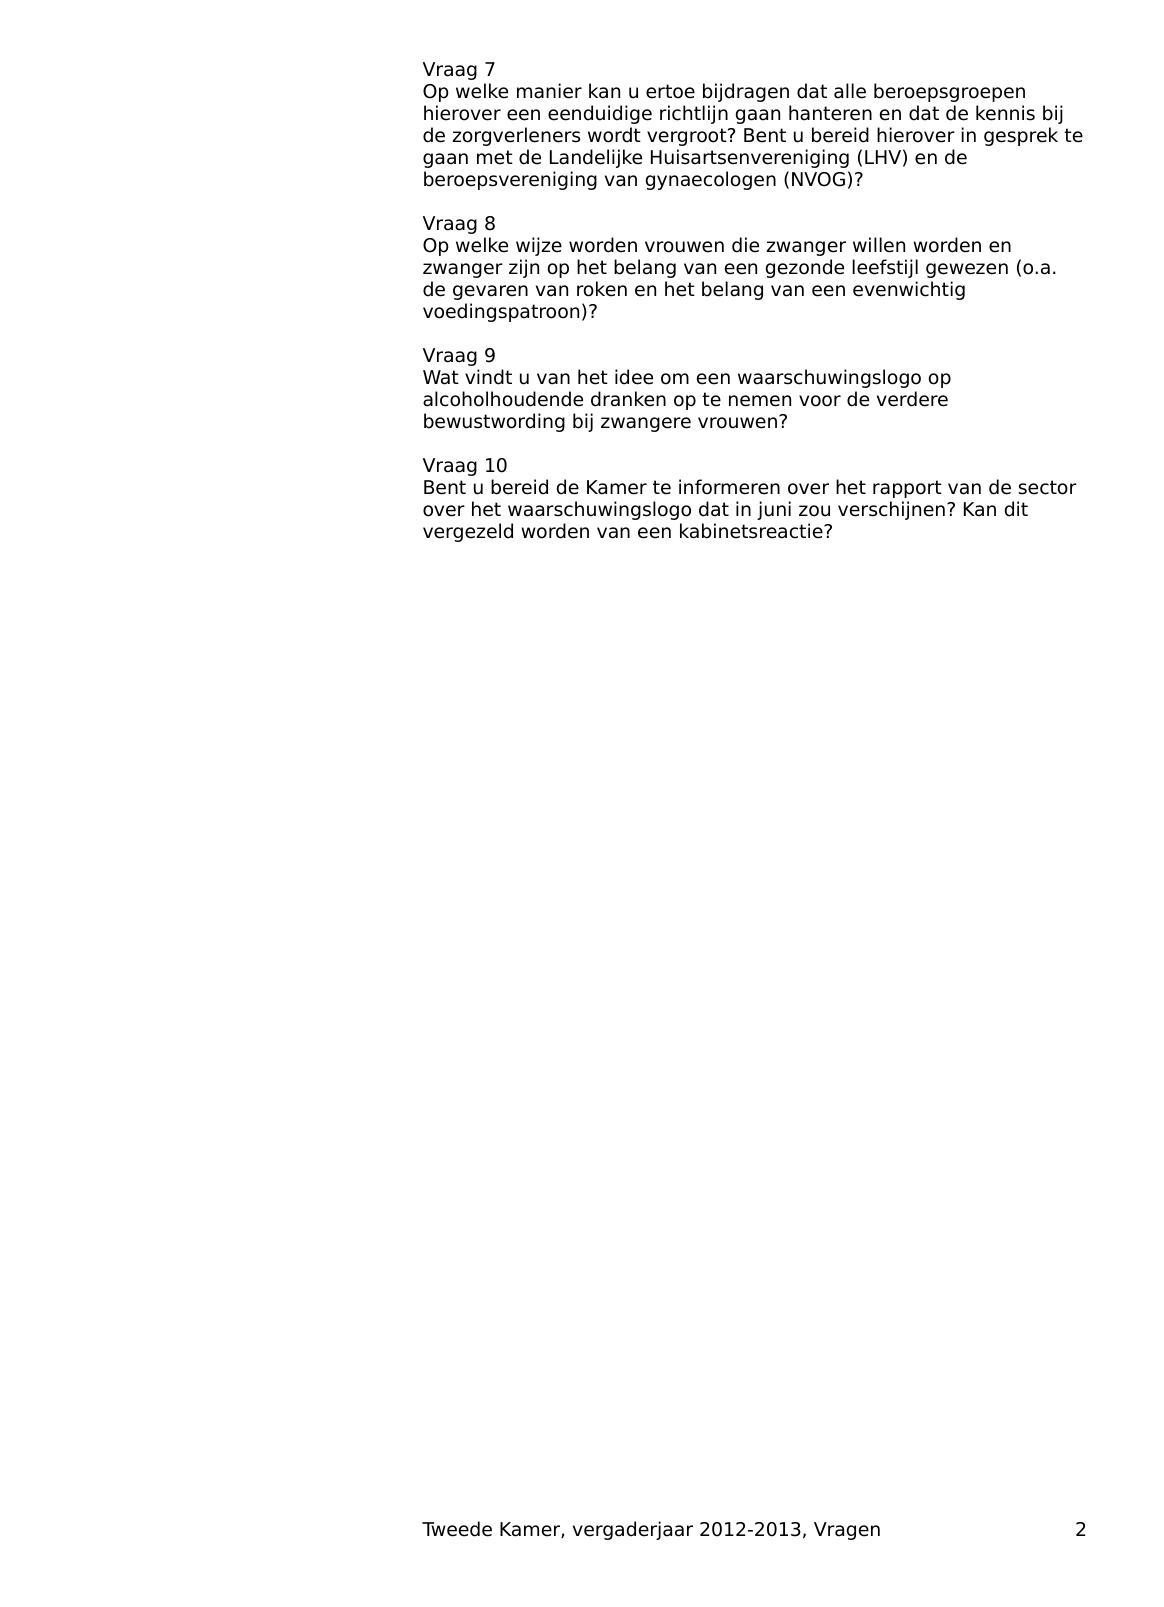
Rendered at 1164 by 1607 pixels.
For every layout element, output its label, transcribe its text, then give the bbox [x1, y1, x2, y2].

text Vraag 9 [422, 345, 1087, 367]
text Op welke manier kan u ertoe bijdragen dat alle beroepsgroepen hierover een eenduidige richtlijn gaan hanteren en dat de kennis bij de zorgverleners wordt vergroot? Bent u bereid hierover in gesprek te gaan met de Landelijke Huisartsenvereniging (LHV) en de beroepsvereniging van gynaecologen (NVOG)? [422, 81, 1087, 191]
text Vraag 7 [422, 59, 1087, 81]
text Op welke wijze worden vrouwen die zwanger willen worden en zwanger zijn op het belang van een gezonde leefstijl gewezen (o.a. de gevaren van roken en het belang van een evenwichtig voedingspatroon)? [422, 235, 1087, 323]
text Vraag 8 [422, 213, 1087, 235]
text Bent u bereid de Kamer te informeren over het rapport van de sector over het waarschuwingslogo dat in juni zou verschijnen? Kan dit vergezeld worden van een kabinetsreactie? [422, 477, 1087, 543]
text Vraag 10 [422, 455, 1087, 477]
text Wat vindt u van het idee om een waarschuwingslogo op alcoholhoudende dranken op te nemen voor de verdere bewustwording bij zwangere vrouwen? [422, 367, 1087, 433]
